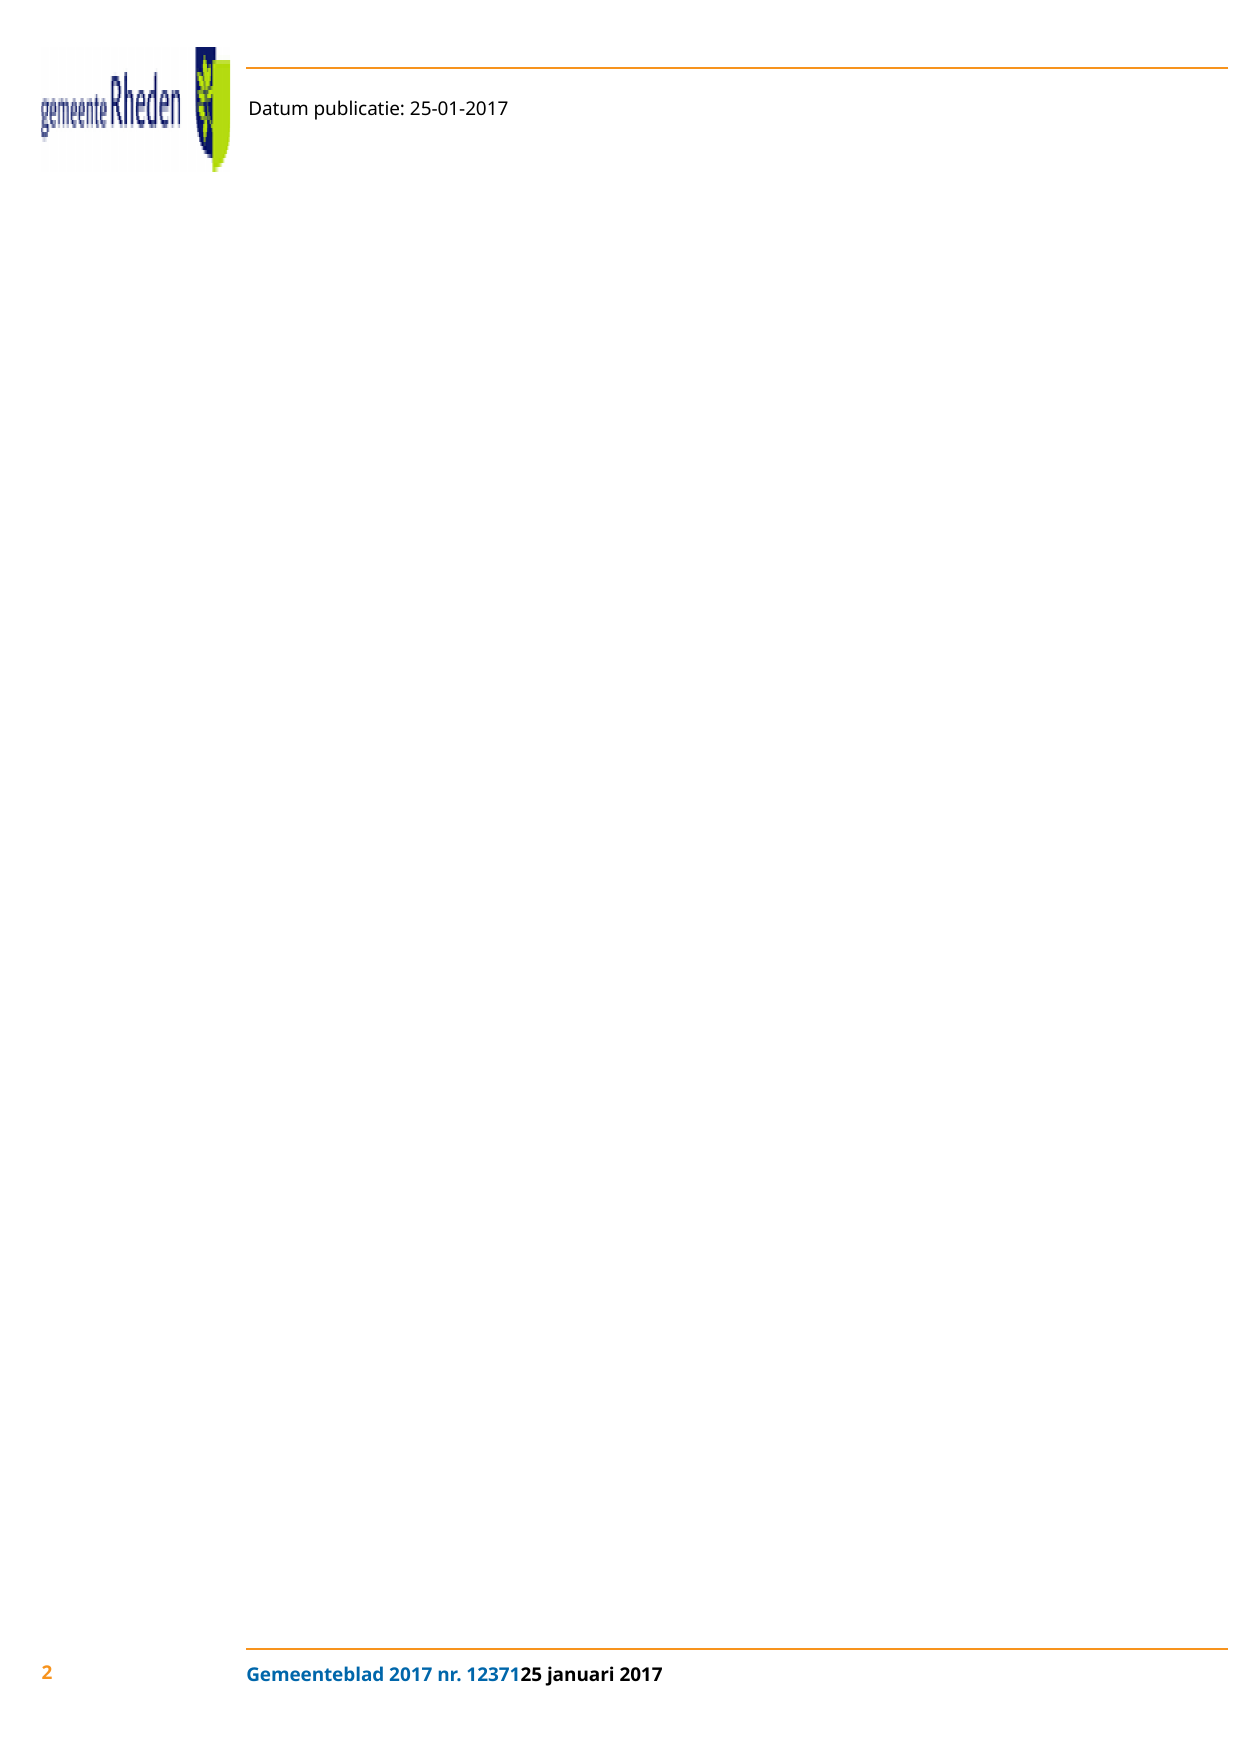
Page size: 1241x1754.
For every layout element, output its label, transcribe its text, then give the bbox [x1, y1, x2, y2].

picture [41, 47, 231, 172]
text Datum publicatie: 25-01-2017 [248, 95, 1152, 121]
